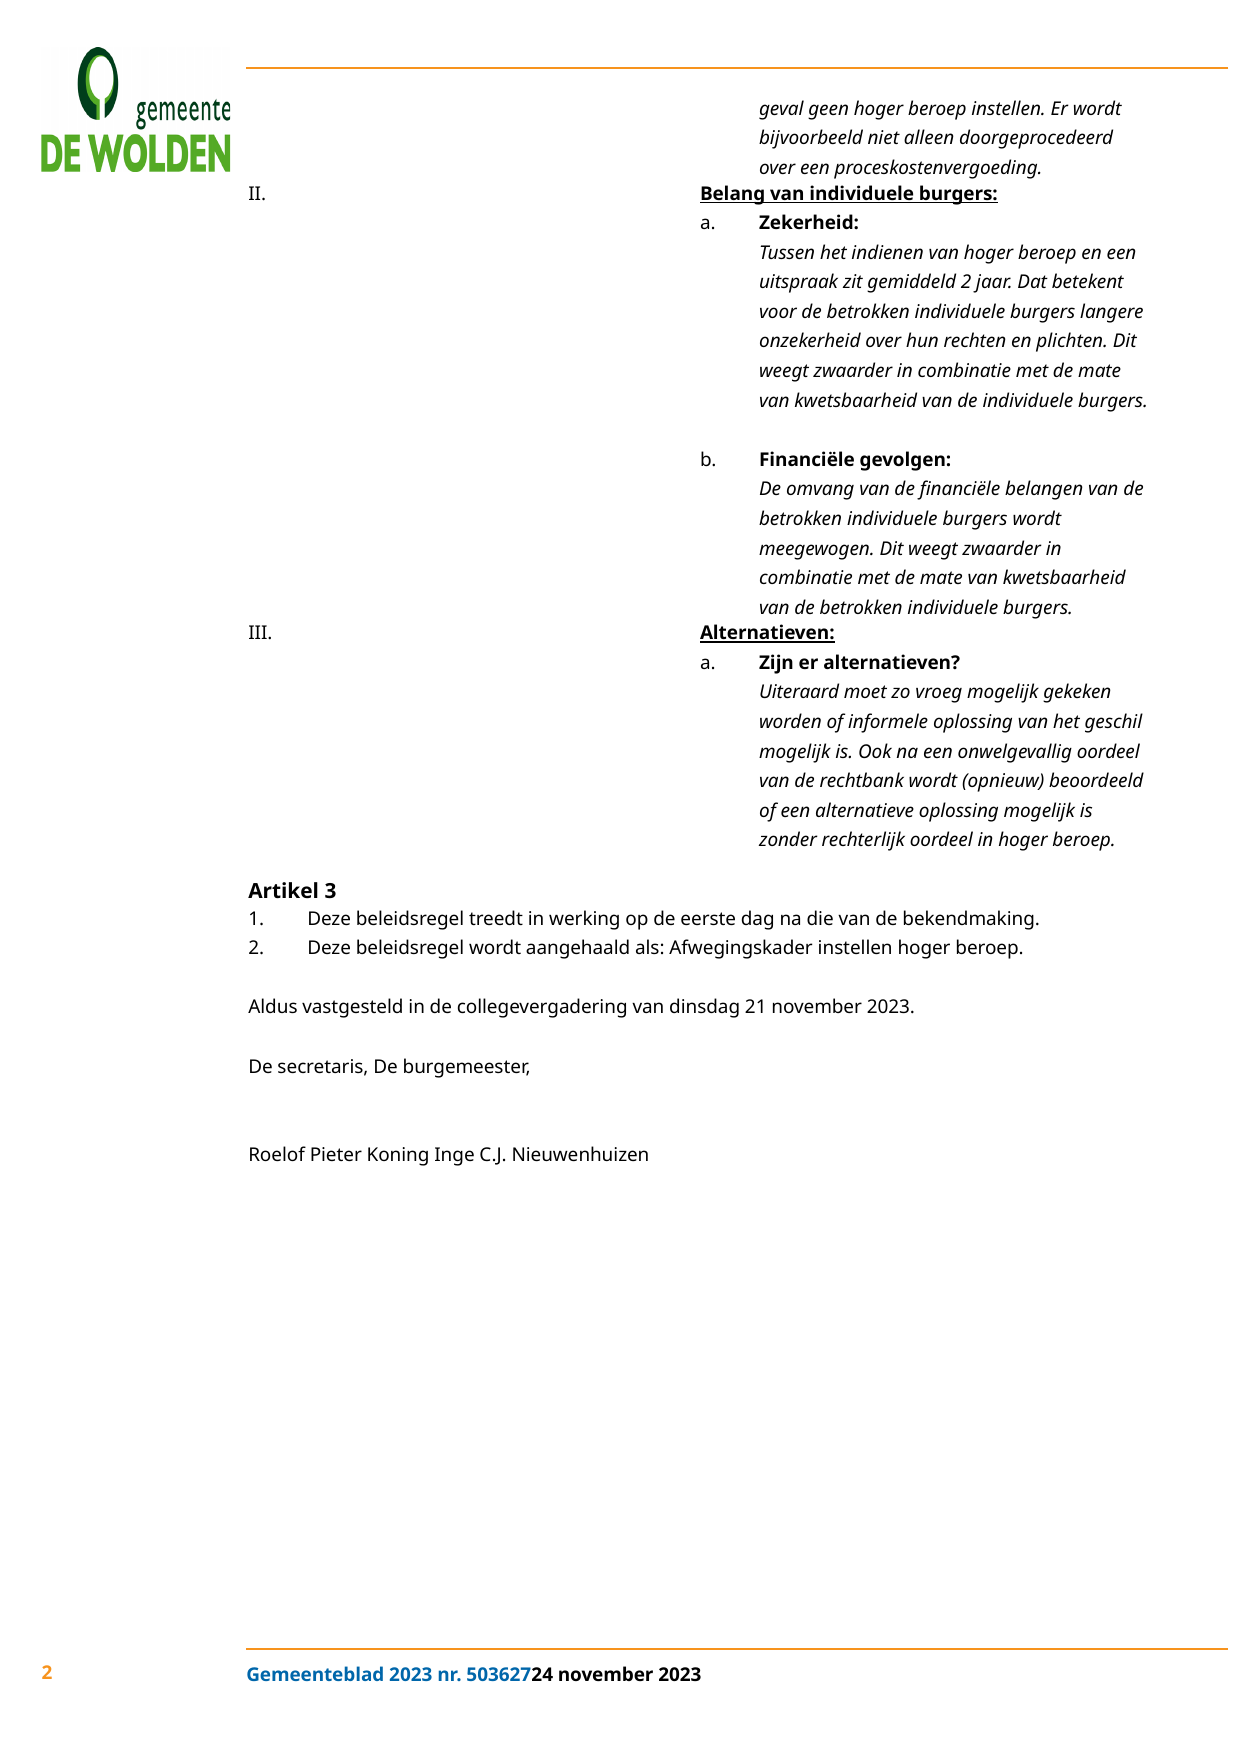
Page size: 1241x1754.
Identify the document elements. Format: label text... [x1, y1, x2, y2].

table_cell III. [248, 620, 700, 852]
list Deze beleidsregel treedt in werking op de eerste dag na die van de bekendmaking. [248, 905, 1152, 931]
text Artikel 3 [248, 876, 1152, 905]
list Deze beleidsregel wordt aangehaald als: Afwegingskader instellen hoger beroep. [248, 934, 1152, 960]
text Roelof Pieter Koning Inge C.J. Nieuwenhuizen [248, 1142, 1152, 1167]
table_header geval geen hoger beroep instellen. Er wordt bijvoorbeeld niet alleen doorgeprocedeerd over een proceskostenvergoeding. [700, 95, 1152, 180]
table_cell Alternatieven: Zijn er alternatieven? Uiteraard moet zo vroeg mogelijk gekeken worden of informele oplossing van het geschil mogelijk is. Ook na een onwelgevallig oordeel van de rechtbank wordt (opnieuw) beoordeeld of een alternatieve oplossing mogelijk is zonder rechterlijk oordeel in hoger beroep. [700, 620, 1152, 852]
text De secretaris, De burgemeester, [248, 1053, 1152, 1078]
table_cell II. [248, 180, 700, 619]
text Aldus vastgesteld in de collegevergadering van dinsdag 21 november 2023. [248, 994, 1152, 1019]
picture [41, 47, 231, 172]
table_cell Belang van individuele burgers: Zekerheid: Tussen het indienen van hoger beroep en een uitspraak zit gemiddeld 2 jaar. Dat betekent voor de betrokken individuele burgers langere onzekerheid over hun rechten en plichten. Dit weegt zwaarder in combinatie met de mate van kwetsbaarheid van de individuele burgers. Financiële gevolgen: De omvang van de financiële belangen van de betrokken individuele burgers wordt meegewogen. Dit weegt zwaarder in combinatie met de mate van kwetsbaarheid van de betrokken individuele burgers. [700, 180, 1152, 619]
table_header [248, 95, 700, 180]
